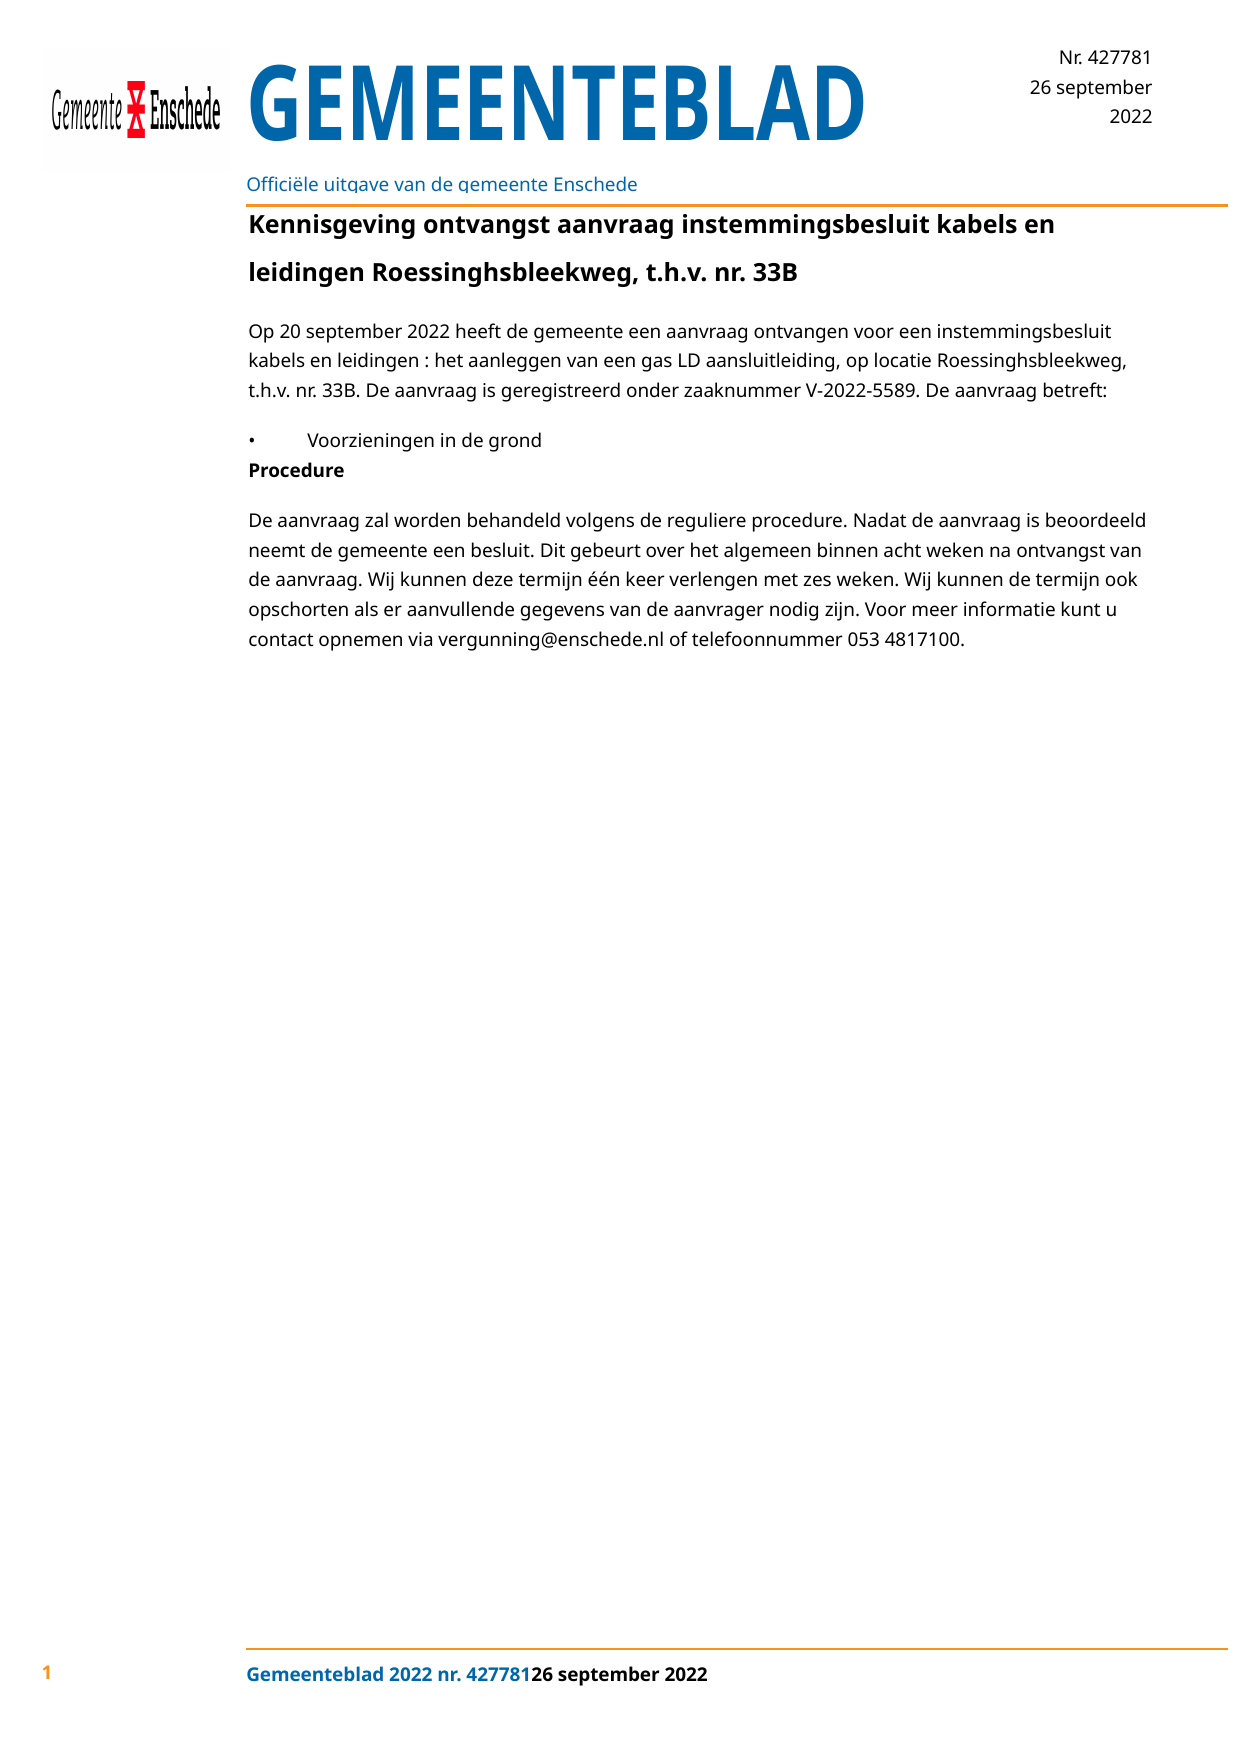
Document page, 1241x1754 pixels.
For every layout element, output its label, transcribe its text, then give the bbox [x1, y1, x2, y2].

text Procedure [248, 457, 1152, 483]
text Op 20 september 2022 heeft de gemeente een aanvraag ontvangen voor een instemmingsbesluit kabels en leidingen : het aanleggen van een gas LD aansluitleiding, op locatie Roessinghsbleekweg, t.h.v. nr. 33B. De aanvraag is geregistreerd onder zaaknummer V-2022-5589. De aanvraag betreft: [248, 318, 1152, 403]
list Voorzieningen in de grond [248, 427, 1152, 453]
text Kennisgeving ontvangst aanvraag instemmingsbesluit kabels en leidingen Roessinghsbleekweg, t.h.v. nr. 33B [248, 207, 1152, 288]
text De aanvraag zal worden behandeld volgens de reguliere procedure. Nadat de aanvraag is beoordeeld neemt de gemeente een besluit. Dit gebeurt over het algemeen binnen acht weken na ontvangst van de aanvraag. Wij kunnen deze termijn één keer verlengen met zes weken. Wij kunnen de termijn ook opschorten als er aanvullende gegevens van de aanvrager nodig zijn. Voor meer informatie kunt u contact opnemen via vergunning@enschede.nl of telefoonnummer 053 4817100. [248, 507, 1152, 652]
picture [41, 47, 231, 172]
